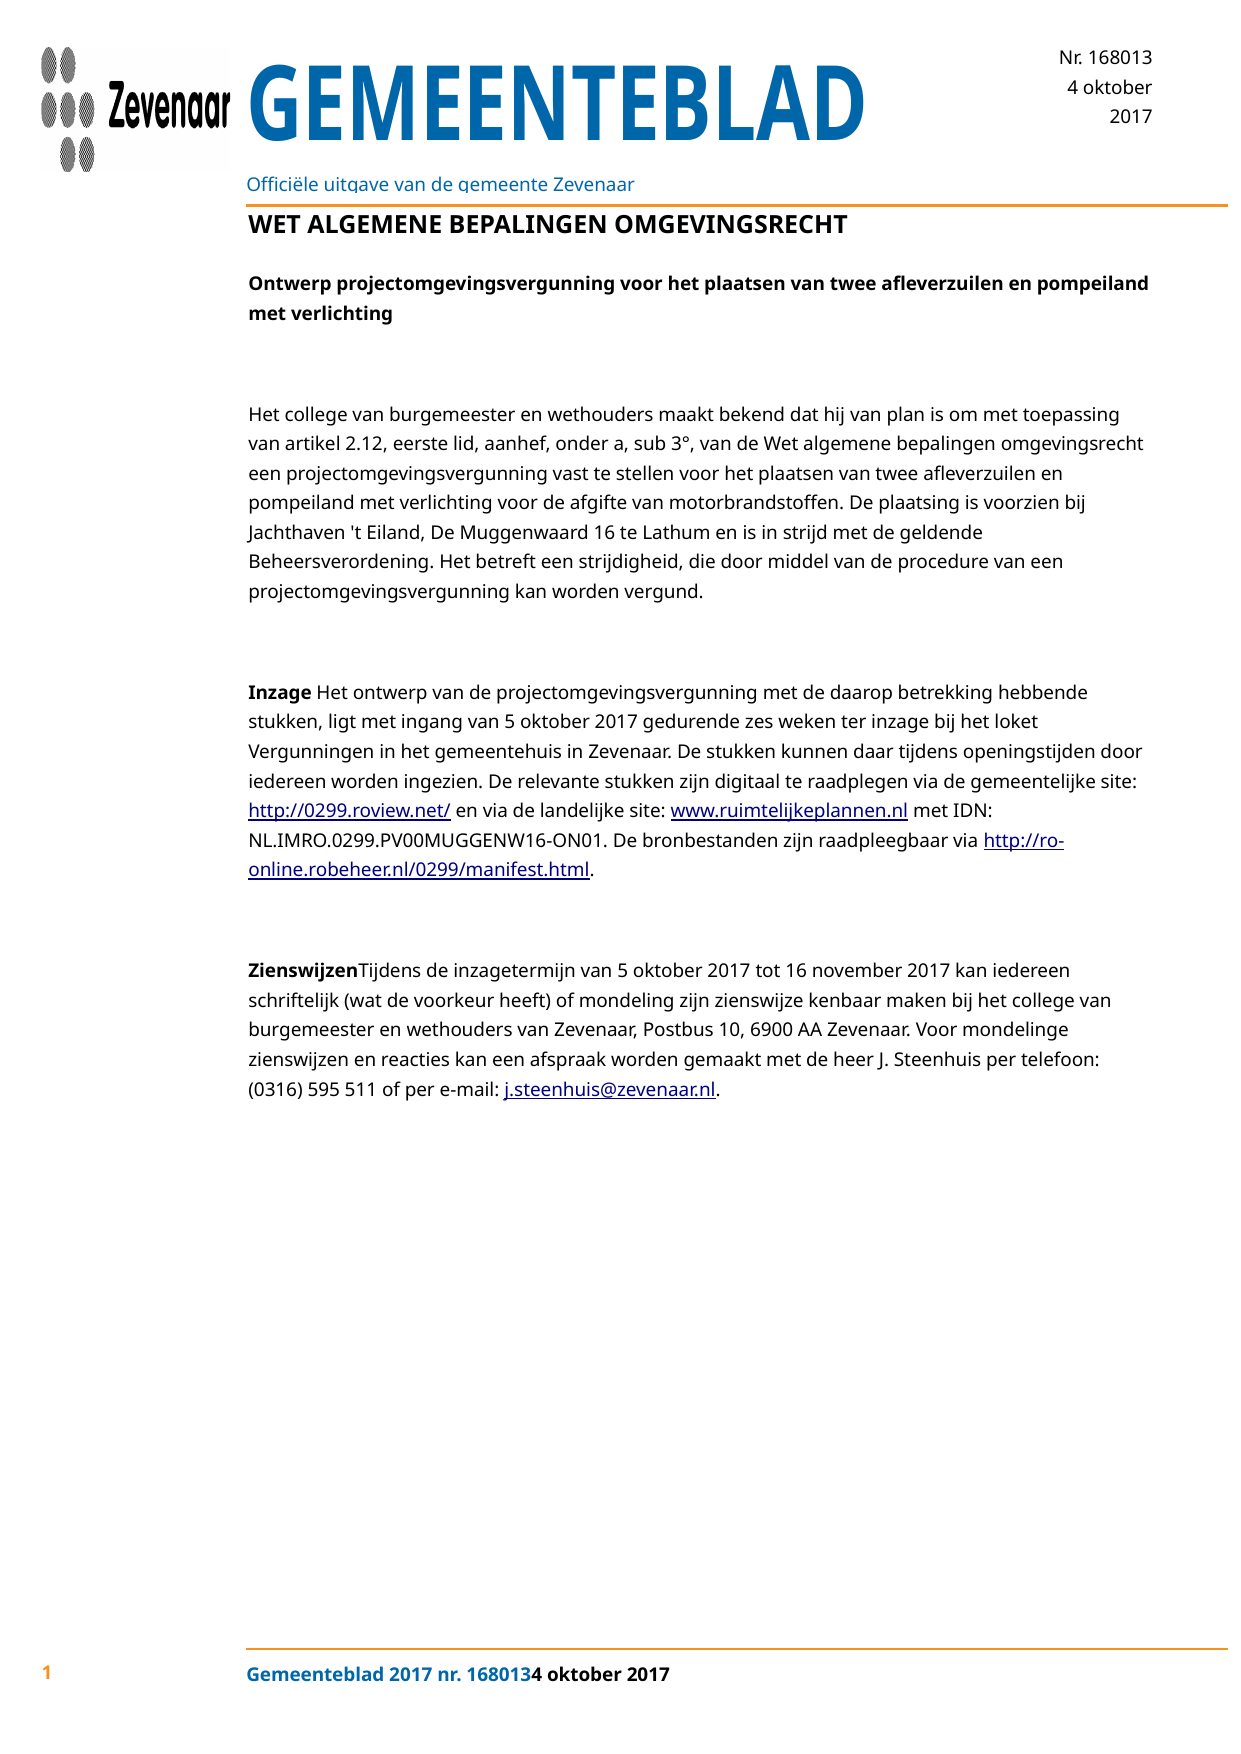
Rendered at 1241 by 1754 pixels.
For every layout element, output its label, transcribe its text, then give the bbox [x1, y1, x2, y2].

text Inzage Het ontwerp van de projectomgevingsvergunning met de daarop betrekking hebbende stukken, ligt met ingang van 5 oktober 2017 gedurende zes weken ter inzage bij het loket Vergunningen in het gemeentehuis in Zevenaar. De stukken kunnen daar tijdens openingstijden door iedereen worden ingezien. De relevante stukken zijn digitaal te raadplegen via de gemeentelijke site: http://0299.roview.net/ en via de landelijke site: www.ruimtelijkeplannen.nl met IDN: NL.IMRO.0299.PV00MUGGENW16-ON01. De bronbestanden zijn raadpleegbaar via http://ro-online.robeheer.nl/0299/manifest.html. [248, 679, 1152, 882]
text Het college van burgemeester en wethouders maakt bekend dat hij van plan is om met toepassing van artikel 2.12, eerste lid, aanhef, onder a, sub 3°, van de Wet algemene bepalingen omgevingsrecht een projectomgevingsvergunning vast te stellen voor het plaatsen van twee afleverzuilen en pompeiland met verlichting voor de afgifte van motorbrandstoffen. De plaatsing is voorzien bij Jachthaven 't Eiland, De Muggenwaard 16 te Lathum en is in strijd met de geldende Beheersverordening. Het betreft een strijdigheid, die door middel van de procedure van een projectomgevingsvergunning kan worden vergund. [248, 401, 1152, 604]
text Ontwerp projectomgevingsvergunning voor het plaatsen van twee afleverzuilen en pompeiland met verlichting [248, 270, 1152, 326]
text WET ALGEMENE BEPALINGEN OMGEVINGSRECHT [248, 207, 1152, 241]
text ZienswijzenTijdens de inzagetermijn van 5 oktober 2017 tot 16 november 2017 kan iedereen schriftelijk (wat de voorkeur heeft) of mondeling zijn zienswijze kenbaar maken bij het college van burgemeester en wethouders van Zevenaar, Postbus 10, 6900 AA Zevenaar. Voor mondelinge zienswijzen en reacties kan een afspraak worden gemaakt met de heer J. Steenhuis per telefoon: (0316) 595 511 of per e-mail: j.steenhuis@zevenaar.nl. [248, 957, 1152, 1101]
picture [41, 47, 231, 172]
